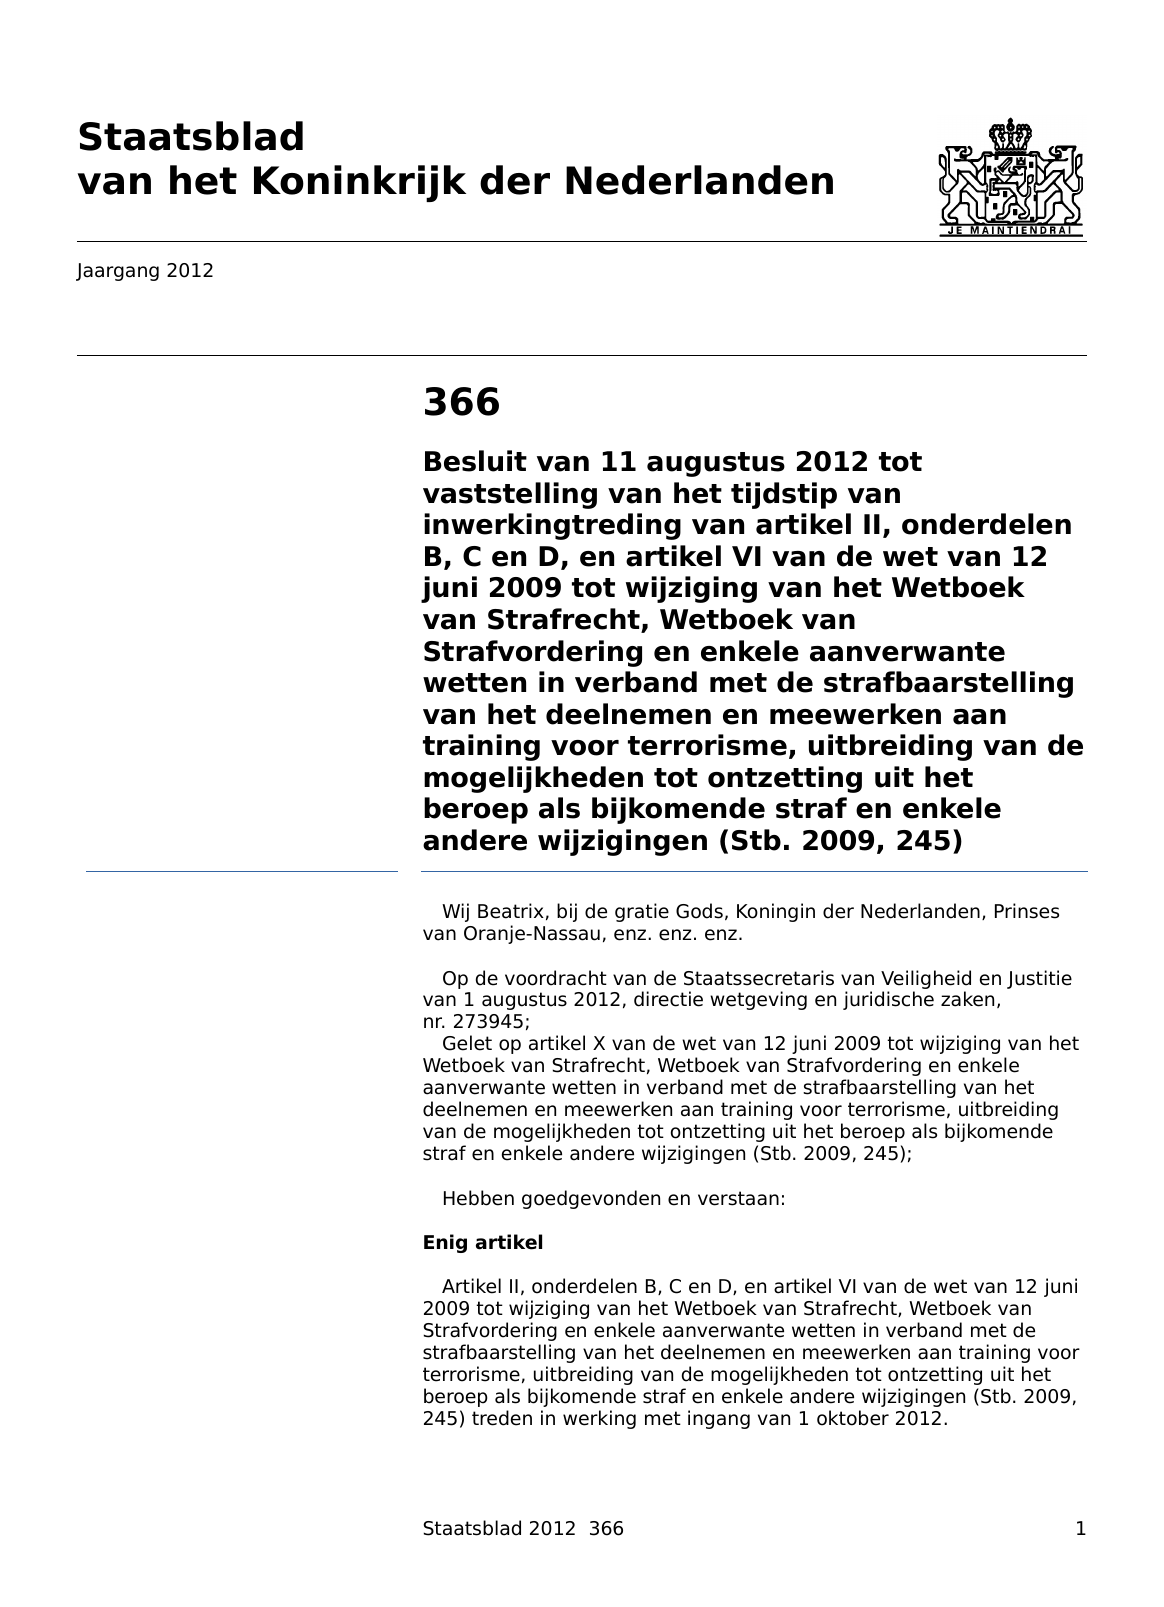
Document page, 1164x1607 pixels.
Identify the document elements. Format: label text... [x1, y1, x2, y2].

picture [936, 115, 1087, 240]
text Besluit van 11 augustus 2012 tot vaststelling van het tijdstip van inwerkingtreding van artikel II, onderdelen B, C en D, en artikel VI van de wet van 12 juni 2009 tot wijziging van het Wetboek van Strafrecht, Wetboek van Strafvordering en enkele aanverwante wetten in verband met de strafbaarstelling van het deelnemen en meewerken aan training voor terrorisme, uitbreiding van de mogelijkheden tot ontzetting uit het beroep als bijkomende straf en enkele andere wijzigingen (Stb. 2009, 245) [422, 447, 1087, 857]
table_header Staatsblad van het Koninkrijk der Nederlanden [77, 100, 886, 241]
table_cell Jaargang 2012 [77, 242, 1087, 355]
text Gelet op artikel X van de wet van 12 juni 2009 tot wijziging van het Wetboek van Strafrecht, Wetboek van Strafvordering en enkele aanverwante wetten in verband met de strafbaarstelling van het deelnemen en meewerken aan training voor terrorisme, uitbreiding van de mogelijkheden tot ontzetting uit het beroep als bijkomende straf en enkele andere wijzigingen (Stb. 2009, 245); [422, 1033, 1087, 1165]
text Artikel II, onderdelen B, C en D, en artikel VI van de wet van 12 juni 2009 tot wijziging van het Wetboek van Strafrecht, Wetboek van Strafvordering en enkele aanverwante wetten in verband met de strafbaarstelling van het deelnemen en meewerken aan training voor terrorisme, uitbreiding van de mogelijkheden tot ontzetting uit het beroep als bijkomende straf en enkele andere wijzigingen (Stb. 2009, 245) treden in werking met ingang van 1 oktober 2012. [422, 1276, 1087, 1429]
text Wij Beatrix, bij de gratie Gods, Koningin der Nederlanden, Prinses van Oranje-Nassau, enz. enz. enz. [422, 901, 1087, 945]
subtitle 366 [422, 381, 1087, 424]
text Hebben goedgevonden en verstaan: [422, 1187, 1087, 1209]
table_header [886, 100, 1087, 241]
subtitle Enig artikel [422, 1232, 1087, 1253]
text Op de voordracht van de Staatssecretaris van Veiligheid en Justitie van 1 augustus 2012, directie wetgeving en juridische zaken, nr. 273945; [422, 967, 1087, 1033]
